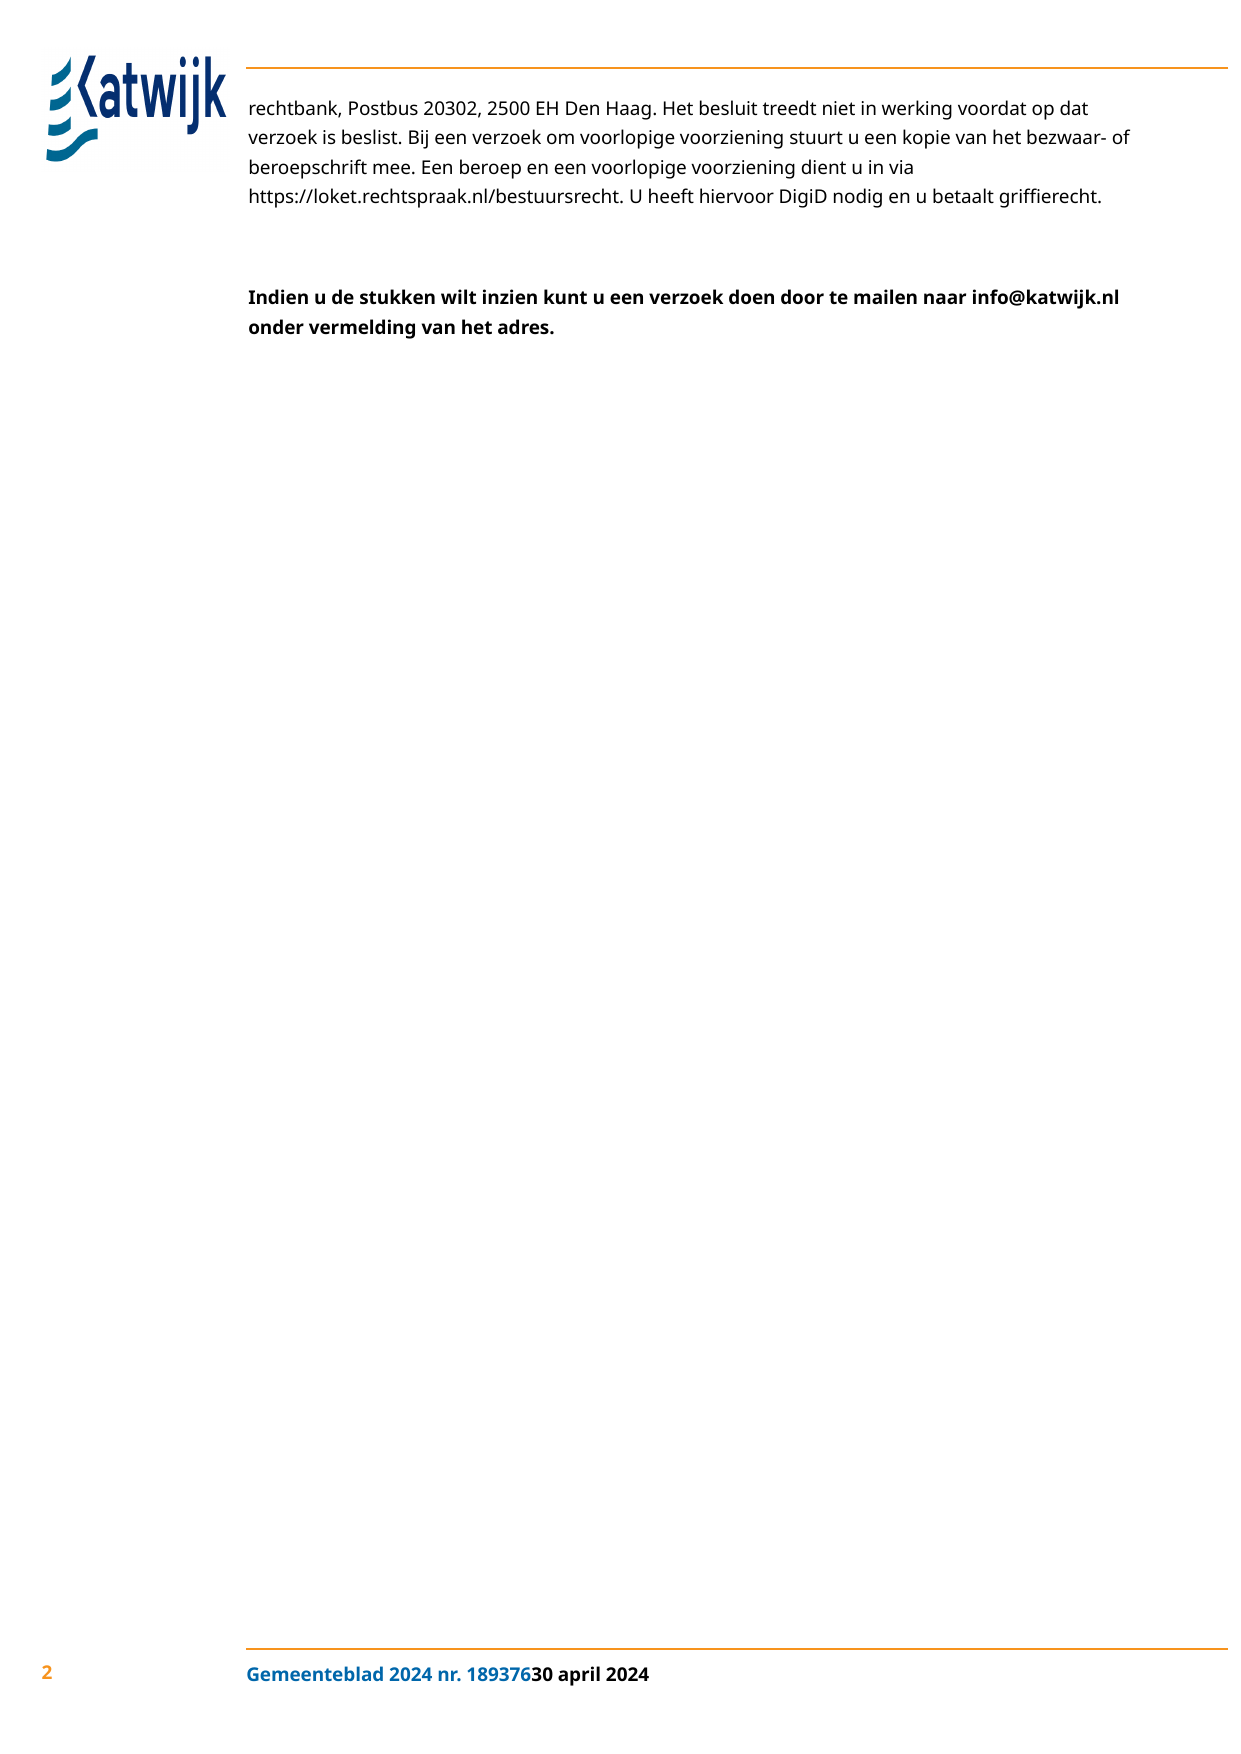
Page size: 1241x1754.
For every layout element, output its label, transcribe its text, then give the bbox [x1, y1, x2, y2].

picture [41, 47, 231, 172]
text rechtbank, Postbus 20302, 2500 EH Den Haag. Het besluit treedt niet in werking voordat op dat verzoek is beslist. Bij een verzoek om voorlopige voorziening stuurt u een kopie van het bezwaar- of beroepschrift mee. Een beroep en een voorlopige voorziening dient u in via https://loket.rechtspraak.nl/bestuursrecht. U heeft hiervoor DigiD nodig en u betaalt griffierecht. [248, 95, 1152, 209]
text Indien u de stukken wilt inzien kunt u een verzoek doen door te mailen naar info@katwijk.nl onder vermelding van het adres. [248, 284, 1152, 340]
